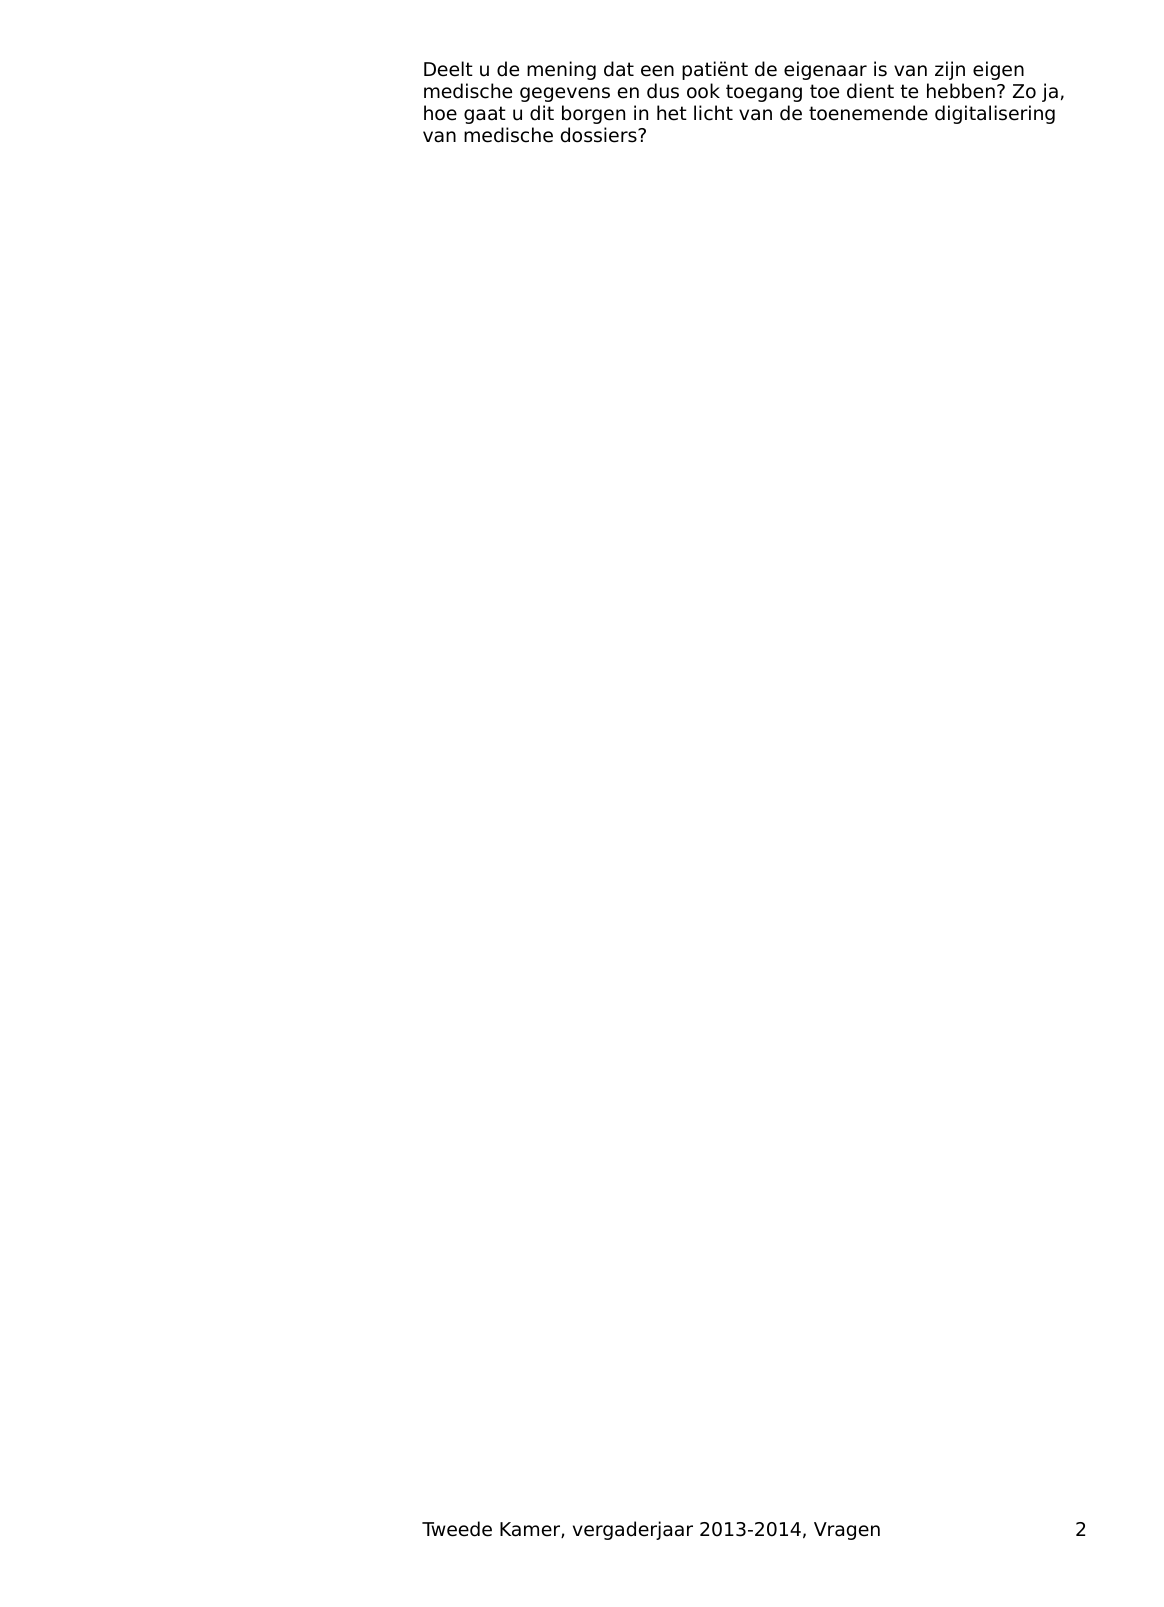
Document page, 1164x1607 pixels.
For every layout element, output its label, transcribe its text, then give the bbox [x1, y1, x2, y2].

text Deelt u de mening dat een patiënt de eigenaar is van zijn eigen medische gegevens en dus ook toegang toe dient te hebben? Zo ja, hoe gaat u dit borgen in het licht van de toenemende digitalisering van medische dossiers? [422, 59, 1087, 147]
